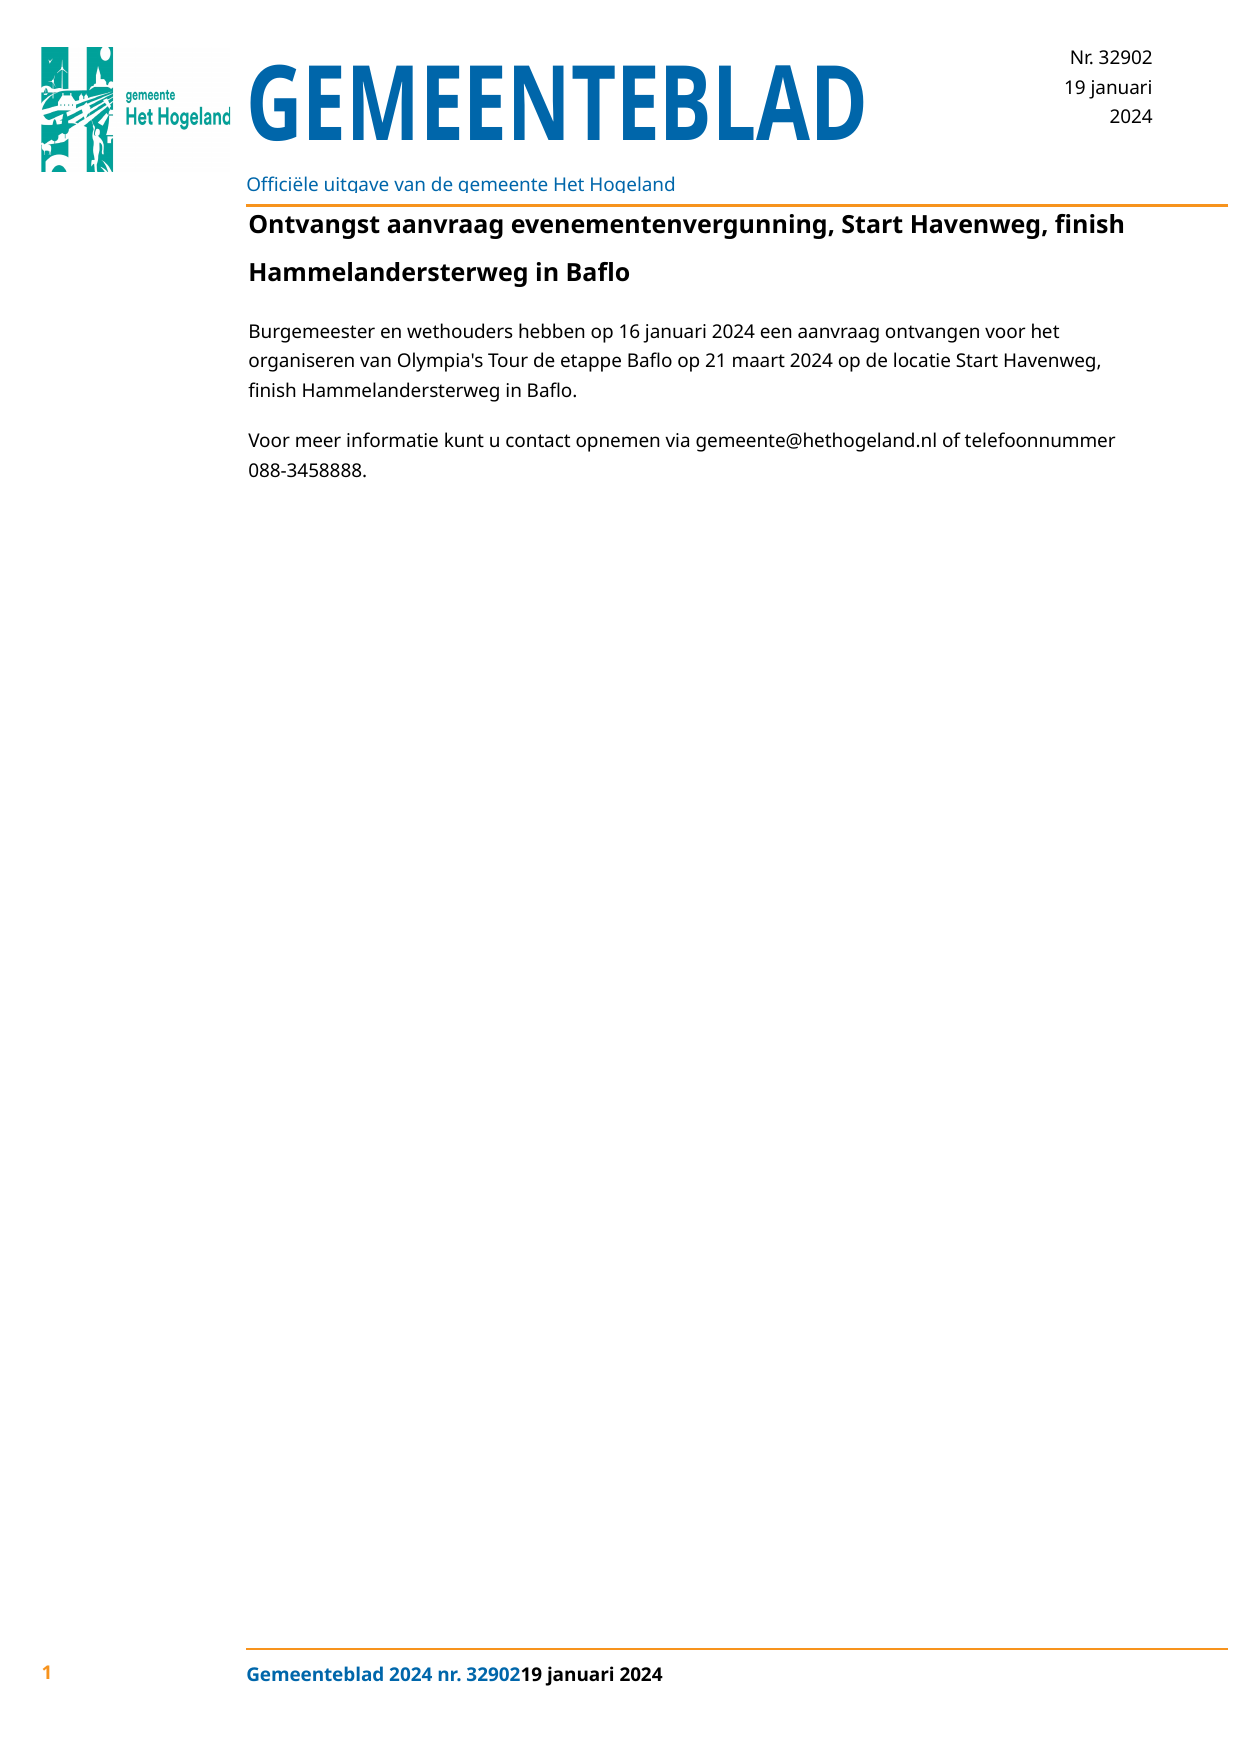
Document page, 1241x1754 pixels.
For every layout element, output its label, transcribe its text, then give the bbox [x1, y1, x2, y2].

text Burgemeester en wethouders hebben op 16 januari 2024 een aanvraag ontvangen voor het organiseren van Olympia's Tour de etappe Baflo op 21 maart 2024 op de locatie Start Havenweg, finish Hammelandersterweg in Baflo. [248, 318, 1152, 403]
text Voor meer informatie kunt u contact opnemen via gemeente@hethogeland.nl of telefoonnummer 088-3458888. [248, 427, 1152, 483]
picture [41, 47, 231, 172]
text Ontvangst aanvraag evenementenvergunning, Start Havenweg, finish Hammelandersterweg in Baflo [248, 207, 1152, 288]
